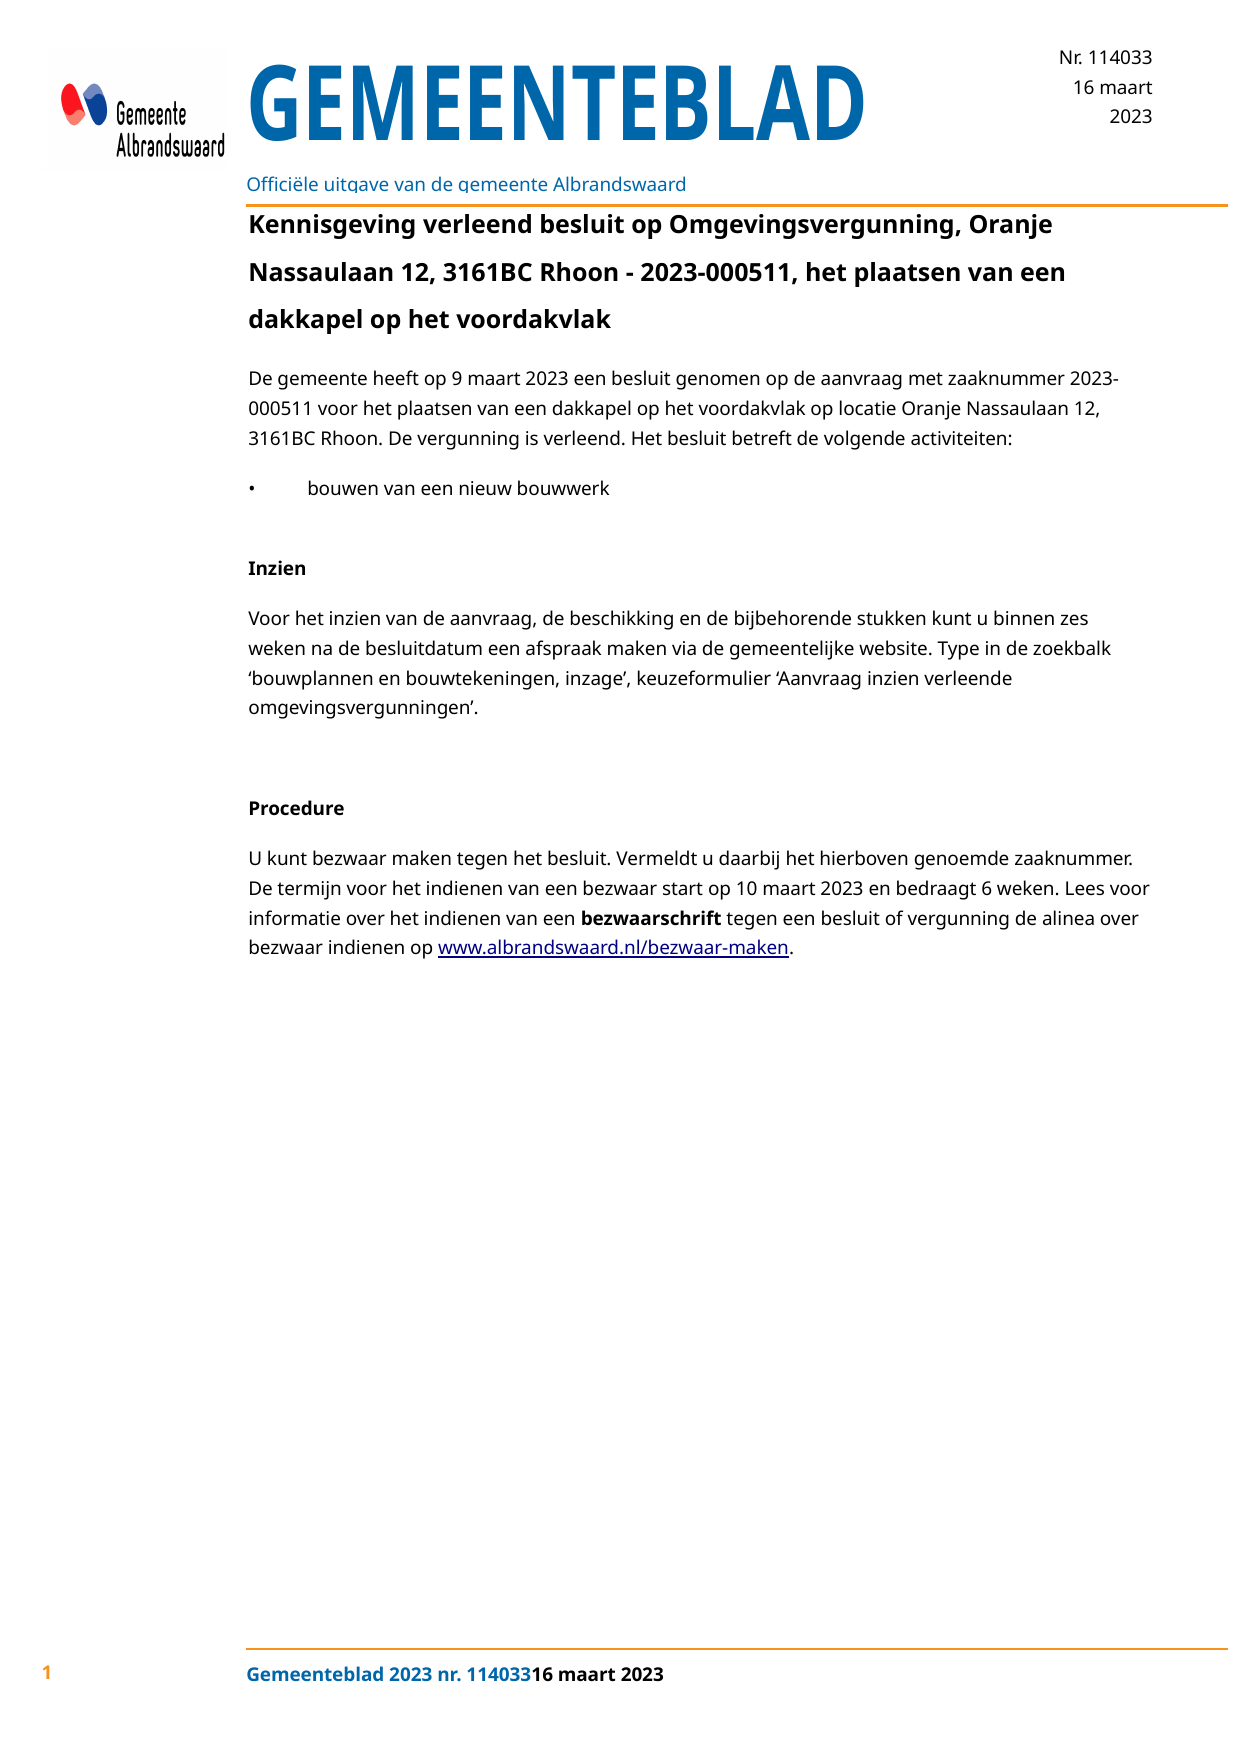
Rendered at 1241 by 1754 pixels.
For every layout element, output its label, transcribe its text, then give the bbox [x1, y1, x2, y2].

picture [41, 47, 231, 172]
text Voor het inzien van de aanvraag, de beschikking en de bijbehorende stukken kunt u binnen zes weken na de besluitdatum een afspraak maken via de gemeentelijke website. Type in de zoekbalk ‘bouwplannen en bouwtekeningen, inzage’, keuzeformulier ‘Aanvraag inzien verleende omgevingsvergunningen’. [248, 606, 1152, 720]
text Procedure [248, 795, 1152, 821]
text Inzien [248, 555, 1152, 581]
text De gemeente heeft op 9 maart 2023 een besluit genomen op de aanvraag met zaaknummer 2023-000511 voor het plaatsen van een dakkapel op het voordakvlak op locatie Oranje Nassaulaan 12, 3161BC Rhoon. De vergunning is verleend. Het besluit betreft de volgende activiteiten: [248, 366, 1152, 450]
list bouwen van een nieuw bouwwerk [248, 475, 1152, 501]
text U kunt bezwaar maken tegen het besluit. Vermeldt u daarbij het hierboven genoemde zaaknummer. De termijn voor het indienen van een bezwaar start op 10 maart 2023 en bedraagt 6 weken. Lees voor informatie over het indienen van een bezwaarschrift tegen een besluit of vergunning de alinea over bezwaar indienen op www.albrandswaard.nl/bezwaar-maken. [248, 846, 1152, 960]
text Kennisgeving verleend besluit op Omgevingsvergunning, Oranje Nassaulaan 12, 3161BC Rhoon - 2023-000511, het plaatsen van een dakkapel op het voordakvlak [248, 207, 1152, 336]
